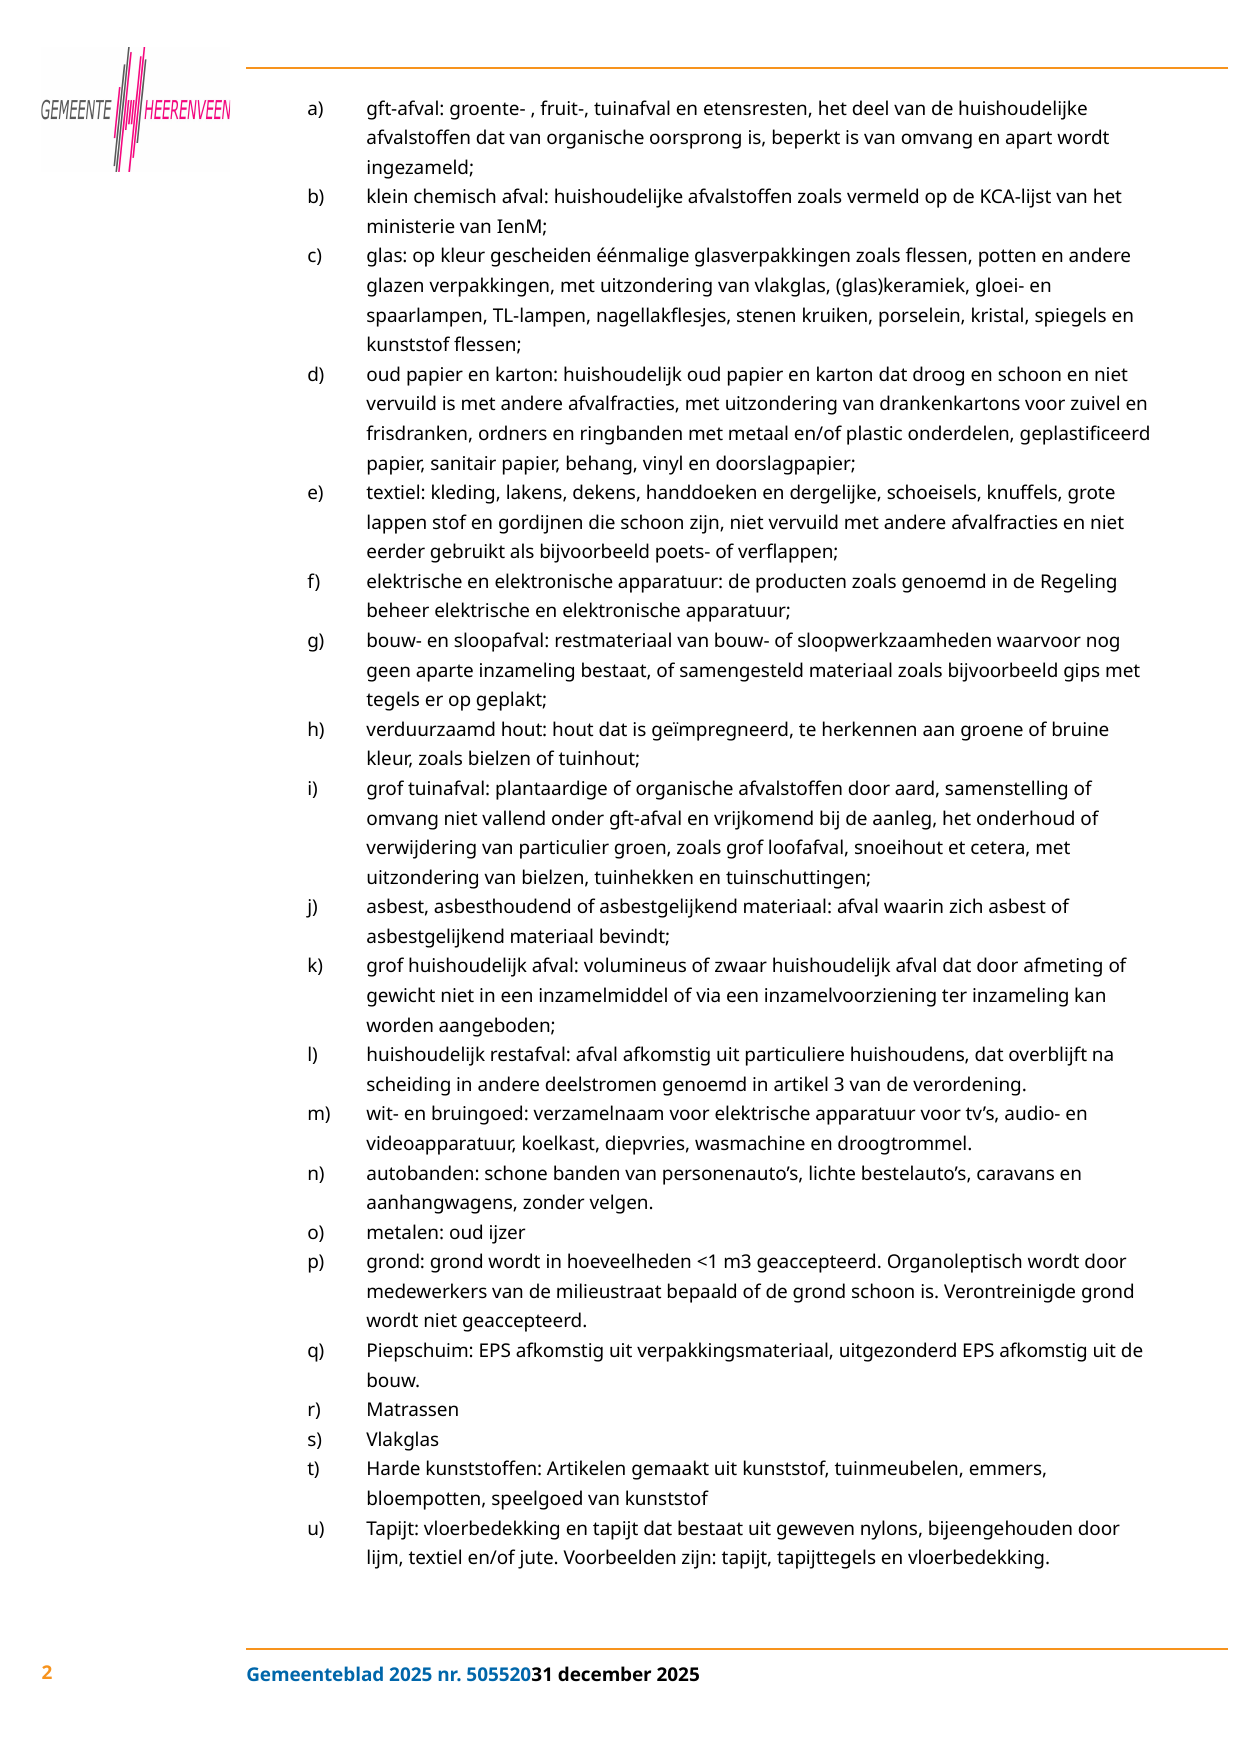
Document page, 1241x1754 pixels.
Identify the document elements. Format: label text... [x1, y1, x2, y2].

list textiel: kleding, lakens, dekens, handdoeken en dergelijke, schoeisels, knuffels, grote lappen stof en gordijnen die schoon zijn, niet vervuild met andere afvalfracties en niet eerder gebruikt als bijvoorbeeld poets- of verflappen; [307, 479, 1152, 564]
list Vlakglas [307, 1426, 1152, 1452]
list grof tuinafval: plantaardige of organische afvalstoffen door aard, samenstelling of omvang niet vallend onder gft-afval en vrijkomend bij de aanleg, het onderhoud of verwijdering van particulier groen, zoals grof loofafval, snoeihout et cetera, met uitzondering van bielzen, tuinhekken en tuinschuttingen; [307, 775, 1152, 890]
list grond: grond wordt in hoeveelheden <1 m3 geaccepteerd. Organoleptisch wordt door medewerkers van de milieustraat bepaald of de grond schoon is. Verontreinigde grond wordt niet geaccepteerd. [307, 1248, 1152, 1333]
list klein chemisch afval: huishoudelijke afvalstoffen zoals vermeld op de KCA-lijst van het ministerie van IenM; [307, 183, 1152, 239]
list Harde kunststoffen: Artikelen gemaakt uit kunststof, tuinmeubelen, emmers, bloempotten, speelgoed van kunststof [307, 1456, 1152, 1511]
list metalen: oud ijzer [307, 1219, 1152, 1245]
list bouw- en sloopafval: restmateriaal van bouw- of sloopwerkzaamheden waarvoor nog geen aparte inzameling bestaat, of samengesteld materiaal zoals bijvoorbeeld gips met tegels er op geplakt; [307, 627, 1152, 712]
list grof huishoudelijk afval: volumineus of zwaar huishoudelijk afval dat door afmeting of gewicht niet in een inzamelmiddel of via een inzamelvoorziening ter inzameling kan worden aangeboden; [307, 953, 1152, 1038]
list huishoudelijk restafval: afval afkomstig uit particuliere huishoudens, dat overblijft na scheiding in andere deelstromen genoemd in artikel 3 van de verordening. [307, 1041, 1152, 1097]
list oud papier en karton: huishoudelijk oud papier en karton dat droog en schoon en niet vervuild is met andere afvalfracties, met uitzondering van drankenkartons voor zuivel en frisdranken, ordners en ringbanden met metaal en/of plastic onderdelen, geplastificeerd papier, sanitair papier, behang, vinyl en doorslagpapier; [307, 361, 1152, 476]
list glas: op kleur gescheiden éénmalige glasverpakkingen zoals flessen, potten en andere glazen verpakkingen, met uitzondering van vlakglas, (glas)keramiek, gloei- en spaarlampen, TL-lampen, nagellakflesjes, stenen kruiken, porselein, kristal, spiegels en kunststof flessen; [307, 243, 1152, 357]
list gft-afval: groente- , fruit-, tuinafval en etensresten, het deel van de huishoudelijke afvalstoffen dat van organische oorsprong is, beperkt is van omvang en apart wordt ingezameld; [307, 95, 1152, 180]
list wit- en bruingoed: verzamelnaam voor elektrische apparatuur voor tv’s, audio- en videoapparatuur, koelkast, diepvries, wasmachine en droogtrommel. [307, 1101, 1152, 1156]
list Piepschuim: EPS afkomstig uit verpakkingsmateriaal, uitgezonderd EPS afkomstig uit de bouw. [307, 1337, 1152, 1393]
list autobanden: schone banden van personenauto’s, lichte bestelauto’s, caravans en aanhangwagens, zonder velgen. [307, 1160, 1152, 1215]
list elektrische en elektronische apparatuur: de producten zoals genoemd in de Regeling beheer elektrische en elektronische apparatuur; [307, 568, 1152, 623]
list Matrassen [307, 1396, 1152, 1422]
picture [41, 47, 231, 172]
list verduurzaamd hout: hout dat is geïmpregneerd, te herkennen aan groene of bruine kleur, zoals bielzen of tuinhout; [307, 716, 1152, 771]
list asbest, asbesthoudend of asbestgelijkend materiaal: afval waarin zich asbest of asbestgelijkend materiaal bevindt; [307, 893, 1152, 949]
list Tapijt: vloerbedekking en tapijt dat bestaat uit geweven nylons, bijeengehouden door lijm, textiel en/of jute. Voorbeelden zijn: tapijt, tapijttegels en vloerbedekking. [307, 1515, 1152, 1570]
